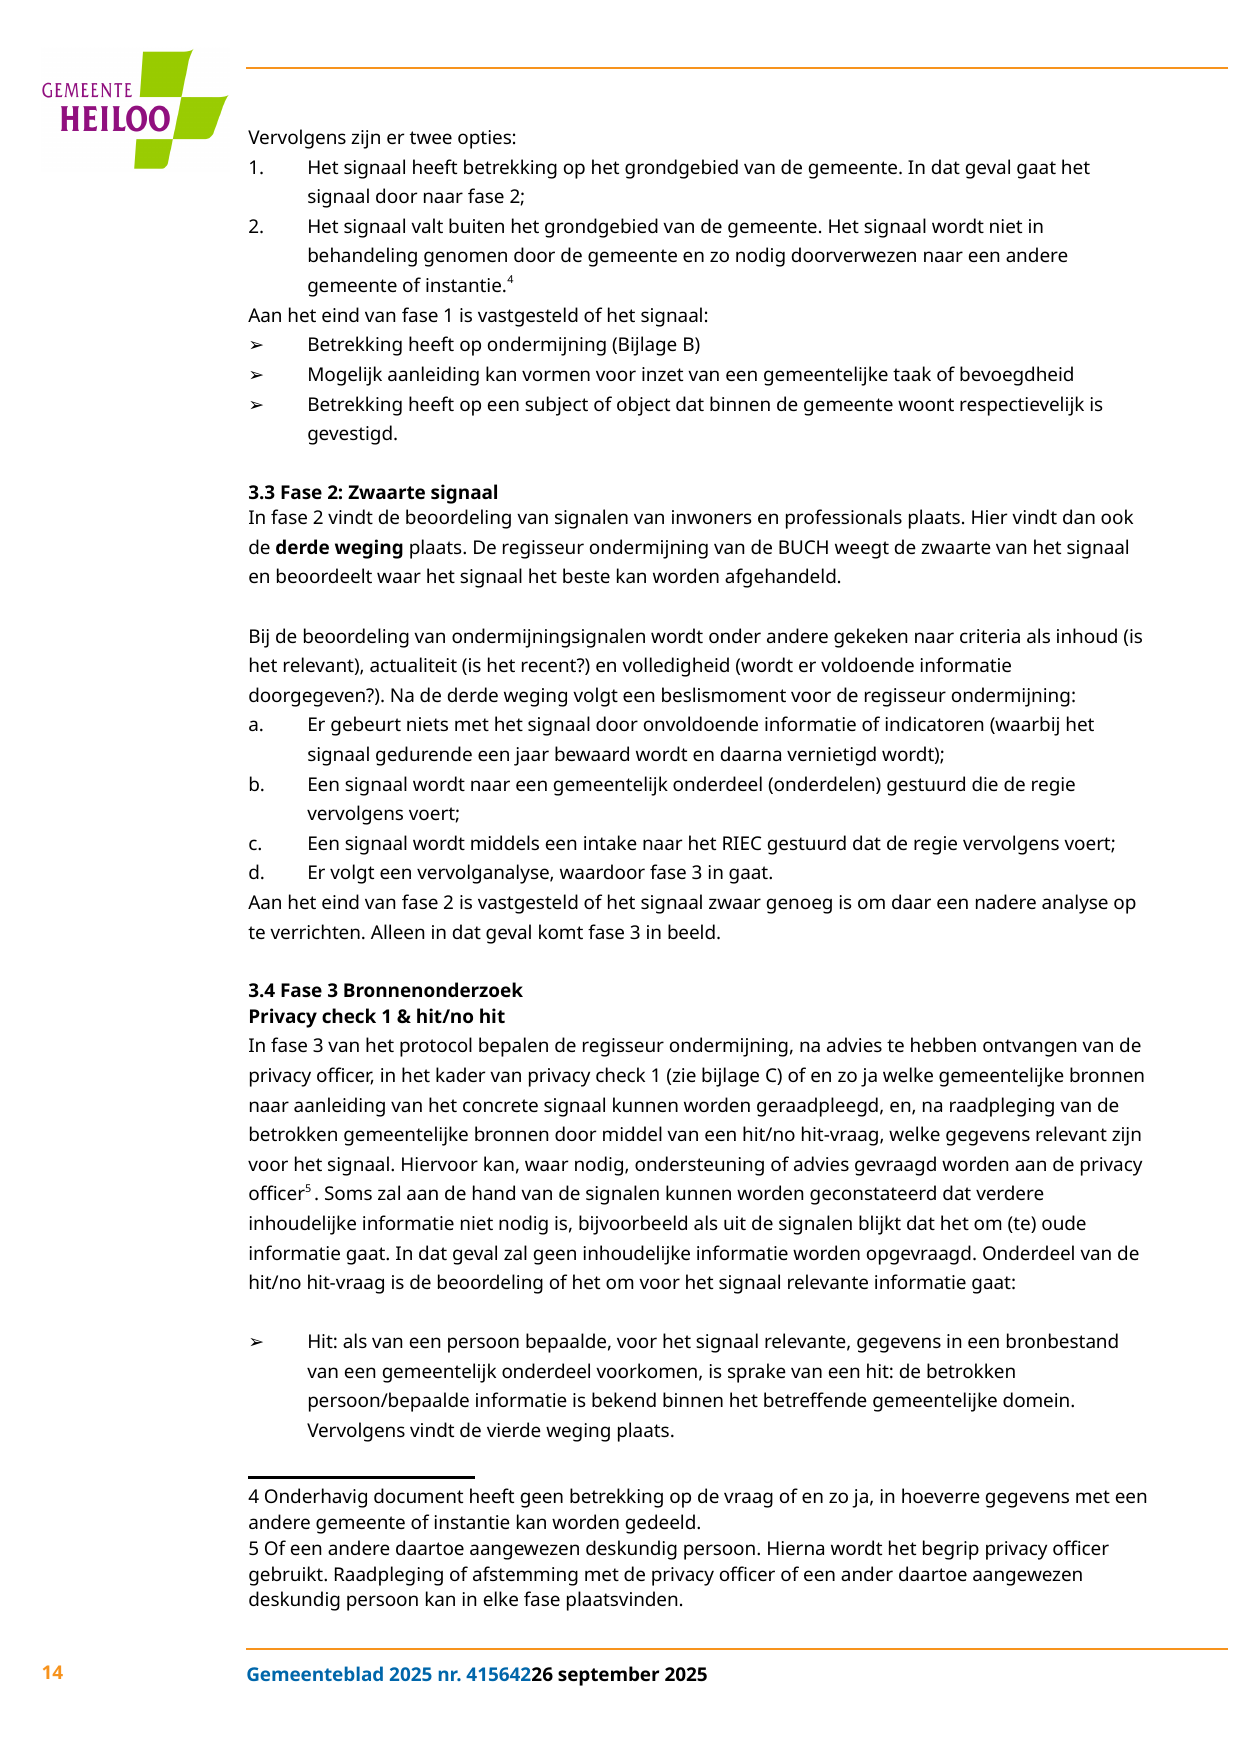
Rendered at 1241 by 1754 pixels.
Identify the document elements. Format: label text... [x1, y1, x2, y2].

list Het signaal valt buiten het grondgebied van de gemeente. Het signaal wordt niet in behandeling genomen door de gemeente en zo nodig doorverwezen naar een andere gemeente of instantie. [248, 213, 1152, 298]
text 3.4 Fase 3 Bronnenonderzoek [248, 977, 1152, 1003]
text Privacy check 1 & hit/no hit [248, 1003, 1152, 1029]
list Hit: als van een persoon bepaalde, voor het signaal relevante, gegevens in een bronbestand van een gemeentelijk onderdeel voorkomen, is sprake van een hit: de betrokken persoon/bepaalde informatie is bekend binnen het betreffende gemeentelijke domein. Vervolgens vindt de vierde weging plaats. [248, 1328, 1152, 1443]
table_header Aan het eind van fase 1 is vastgesteld of het signaal: Betrekking heeft op ondermijning (Bijlage B) Mogelijk aanleiding kan vormen voor inzet van een gemeentelijke taak of bevoegdheid Betrekking heeft op een subject of object dat binnen de gemeente woont respectievelijk is gevestigd. [248, 302, 1152, 446]
list Onderhavig document heeft geen betrekking op de vraag of en zo ja, in hoeverre gegevens met een andere gemeente of instantie kan worden gedeeld. [248, 1483, 1152, 1535]
text Bij de beoordeling van ondermijningsignalen wordt onder andere gekeken naar criteria als inhoud (is het relevant), actualiteit (is het recent?) en volledigheid (wordt er voldoende informatie doorgegeven?). Na de derde weging volgt een beslismoment voor de regisseur ondermijning: [248, 623, 1152, 708]
text Vervolgens zijn er twee opties: [248, 124, 1152, 150]
text In fase 2 vindt de beoordeling van signalen van inwoners en professionals plaats. Hier vindt dan ook de derde weging plaats. De regisseur ondermijning van de BUCH weegt de zwaarte van het signaal en beoordeelt waar het signaal het beste kan worden afgehandeld. [248, 504, 1152, 589]
table_header Aan het eind van fase 2 is vastgesteld of het signaal zwaar genoeg is om daar een nadere analyse op te verrichten. Alleen in dat geval komt fase 3 in beeld. [248, 889, 1152, 944]
list Een signaal wordt middels een intake naar het RIEC gestuurd dat de regie vervolgens voert; [248, 830, 1152, 856]
list Een signaal wordt naar een gemeentelijk onderdeel (onderdelen) gestuurd die de regie vervolgens voert; [248, 771, 1152, 826]
text 3.3 Fase 2: Zwaarte signaal [248, 479, 1152, 504]
text Of een andere daartoe aangewezen deskundig persoon. Hierna wordt het begrip privacy officer gebruikt. Raadpleging of afstemming met de privacy officer of een ander daartoe aangewezen deskundig persoon kan in elke fase plaatsvinden. [248, 1535, 1152, 1612]
picture [41, 47, 231, 172]
list Er gebeurt niets met het signaal door onvoldoende informatie of indicatoren (waarbij het signaal gedurende een jaar bewaard wordt en daarna vernietigd wordt); [248, 712, 1152, 767]
list Het signaal heeft betrekking op het grondgebied van de gemeente. In dat geval gaat het signaal door naar fase 2; [248, 154, 1152, 209]
list Er volgt een vervolganalyse, waardoor fase 3 in gaat. [248, 859, 1152, 885]
text In fase 3 van het protocol bepalen de regisseur ondermijning, na advies te hebben ontvangen van de privacy officer, in het kader van privacy check 1 (zie bijlage C) of en zo ja welke gemeentelijke bronnen naar aanleiding van het concrete signaal kunnen worden geraadpleegd, en, na raadpleging van de betrokken gemeentelijke bronnen door middel van een hit/no hit-vraag, welke gegevens relevant zijn voor het signaal. Hiervoor kan, waar nodig, ondersteuning of advies gevraagd worden aan de privacy officer. Soms zal aan de hand van de signalen kunnen worden geconstateerd dat verdere inhoudelijke informatie niet nodig is, bijvoorbeeld als uit de signalen blijkt dat het om (te) oude informatie gaat. In dat geval zal geen inhoudelijke informatie worden opgevraagd. Onderdeel van de hit/no hit-vraag is de beoordeling of het om voor het signaal relevante informatie gaat: [248, 1033, 1152, 1295]
